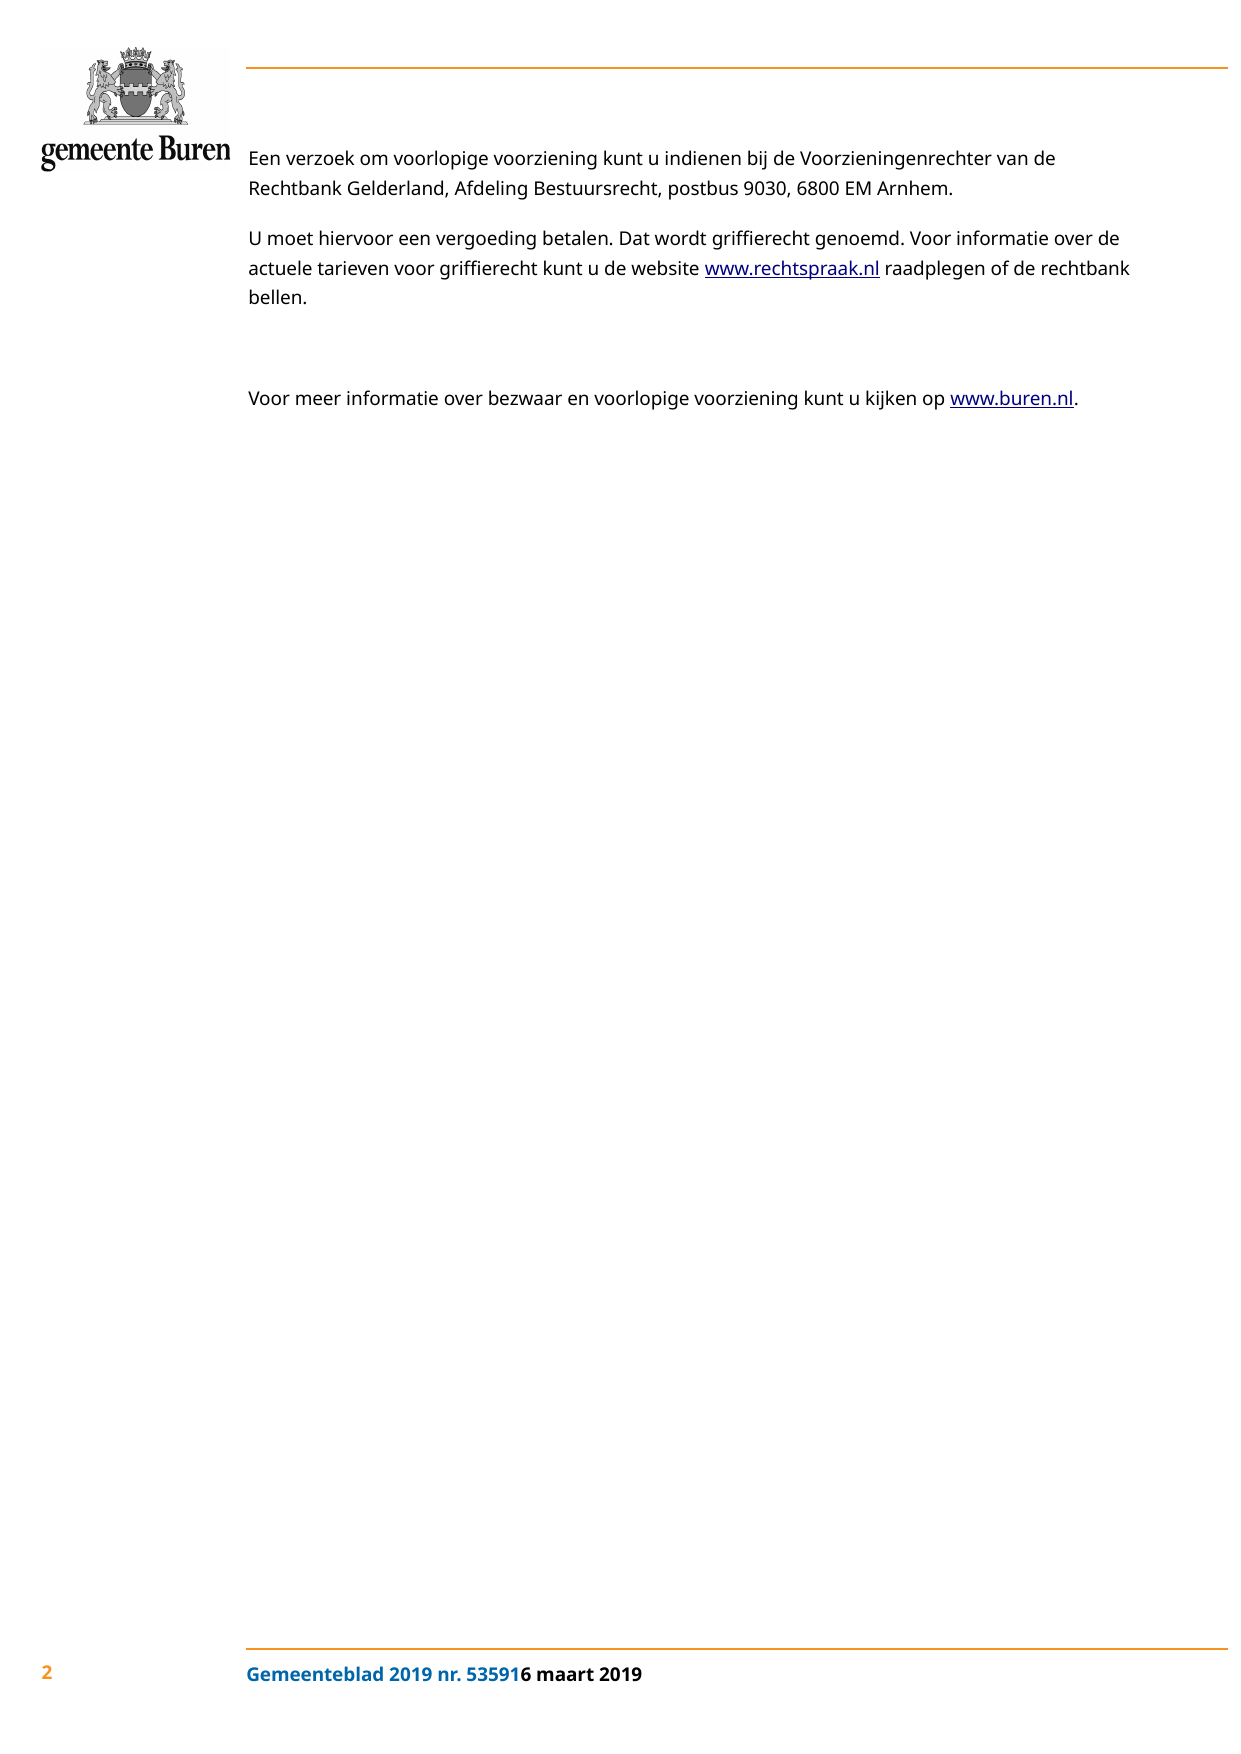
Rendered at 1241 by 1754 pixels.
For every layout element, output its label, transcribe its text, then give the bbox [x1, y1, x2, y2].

text Een verzoek om voorlopige voorziening kunt u indienen bij de Voorzieningenrechter van de Rechtbank Gelderland, Afdeling Bestuursrecht, postbus 9030, 6800 EM Arnhem. [248, 145, 1152, 201]
text Voor meer informatie over bezwaar en voorlopige voorziening kunt u kijken op www.buren.nl. [248, 385, 1152, 411]
text U moet hiervoor een vergoeding betalen. Dat wordt griffierecht genoemd. Voor informatie over de actuele tarieven voor griffierecht kunt u de website www.rechtspraak.nl raadplegen of de rechtbank bellen. [248, 225, 1152, 310]
picture [41, 47, 231, 172]
